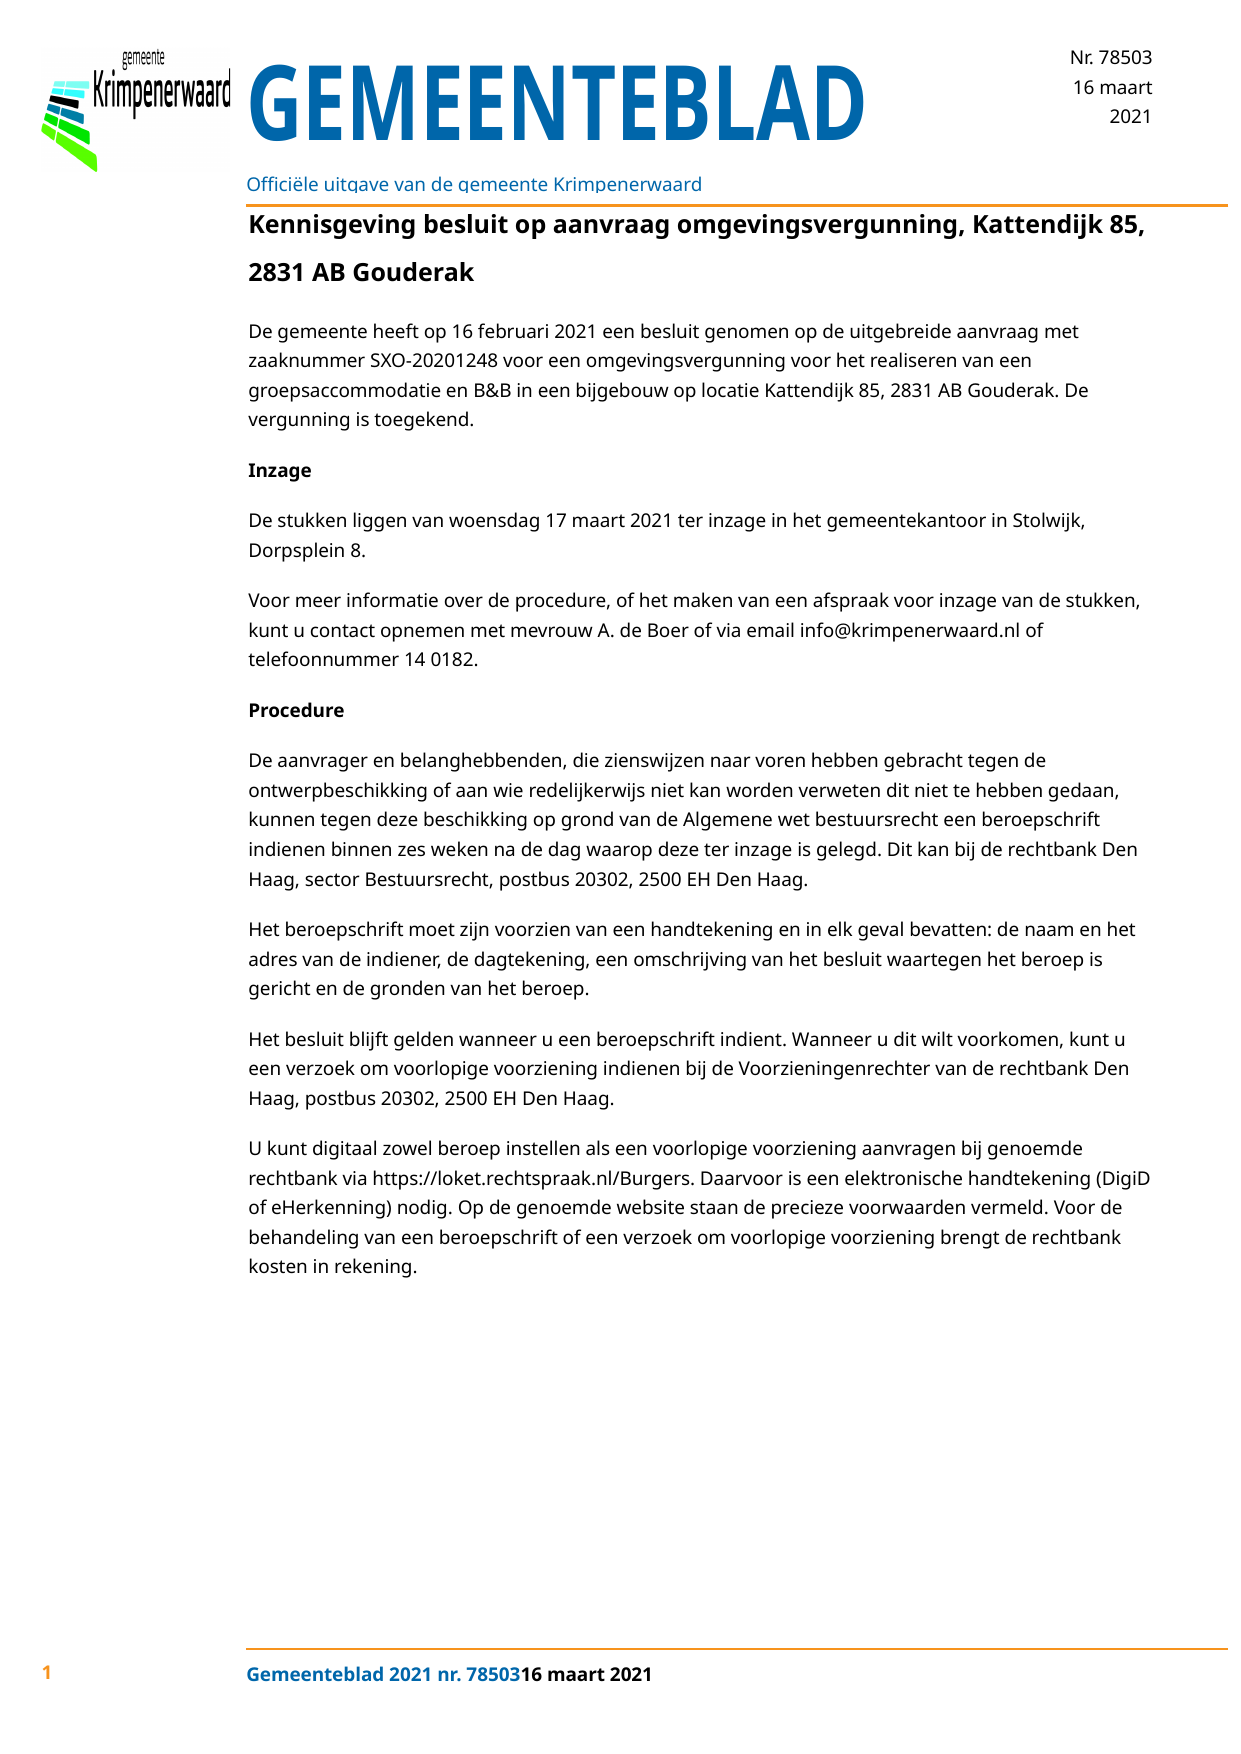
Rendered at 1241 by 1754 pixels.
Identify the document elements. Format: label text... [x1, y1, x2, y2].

text Inzage [248, 457, 1152, 483]
text De gemeente heeft op 16 februari 2021 een besluit genomen op de uitgebreide aanvraag met zaaknummer SXO-20201248 voor een omgevingsvergunning voor het realiseren van een groepsaccommodatie en B&B in een bijgebouw op locatie Kattendijk 85, 2831 AB Gouderak. De vergunning is toegekend. [248, 318, 1152, 432]
text De stukken liggen van woensdag 17 maart 2021 ter inzage in het gemeentekantoor in Stolwijk, Dorpsplein 8. [248, 507, 1152, 563]
text De aanvrager en belanghebbenden, die zienswijzen naar voren hebben gebracht tegen de ontwerpbeschikking of aan wie redelijkerwijs niet kan worden verweten dit niet te hebben gedaan, kunnen tegen deze beschikking op grond van de Algemene wet bestuursrecht een beroepschrift indienen binnen zes weken na de dag waarop deze ter inzage is gelegd. Dit kan bij de rechtbank Den Haag, sector Bestuursrecht, postbus 20302, 2500 EH Den Haag. [248, 747, 1152, 892]
text U kunt digitaal zowel beroep instellen als een voorlopige voorziening aanvragen bij genoemde rechtbank via https://loket.rechtspraak.nl/Burgers. Daarvoor is een elektronische handtekening (DigiD of eHerkenning) nodig. Op de genoemde website staan de precieze voorwaarden vermeld. Voor de behandeling van een beroepschrift of een verzoek om voorlopige voorziening brengt de rechtbank kosten in rekening. [248, 1135, 1152, 1279]
text Procedure [248, 697, 1152, 723]
text Voor meer informatie over de procedure, of het maken van een afspraak voor inzage van de stukken, kunt u contact opnemen met mevrouw A. de Boer of via email info@krimpenerwaard.nl of telefoonnummer 14 0182. [248, 587, 1152, 672]
text Het beroepschrift moet zijn voorzien van een handtekening en in elk geval bevatten: de naam en het adres van de indiener, de dagtekening, een omschrijving van het besluit waartegen het beroep is gericht en de gronden van het beroep. [248, 916, 1152, 1001]
text Het besluit blijft gelden wanneer u een beroepschrift indient. Wanneer u dit wilt voorkomen, kunt u een verzoek om voorlopige voorziening indienen bij de Voorzieningenrechter van de rechtbank Den Haag, postbus 20302, 2500 EH Den Haag. [248, 1026, 1152, 1111]
text Kennisgeving besluit op aanvraag omgevingsvergunning, Kattendijk 85, 2831 AB Gouderak [248, 207, 1152, 288]
picture [41, 47, 231, 172]
